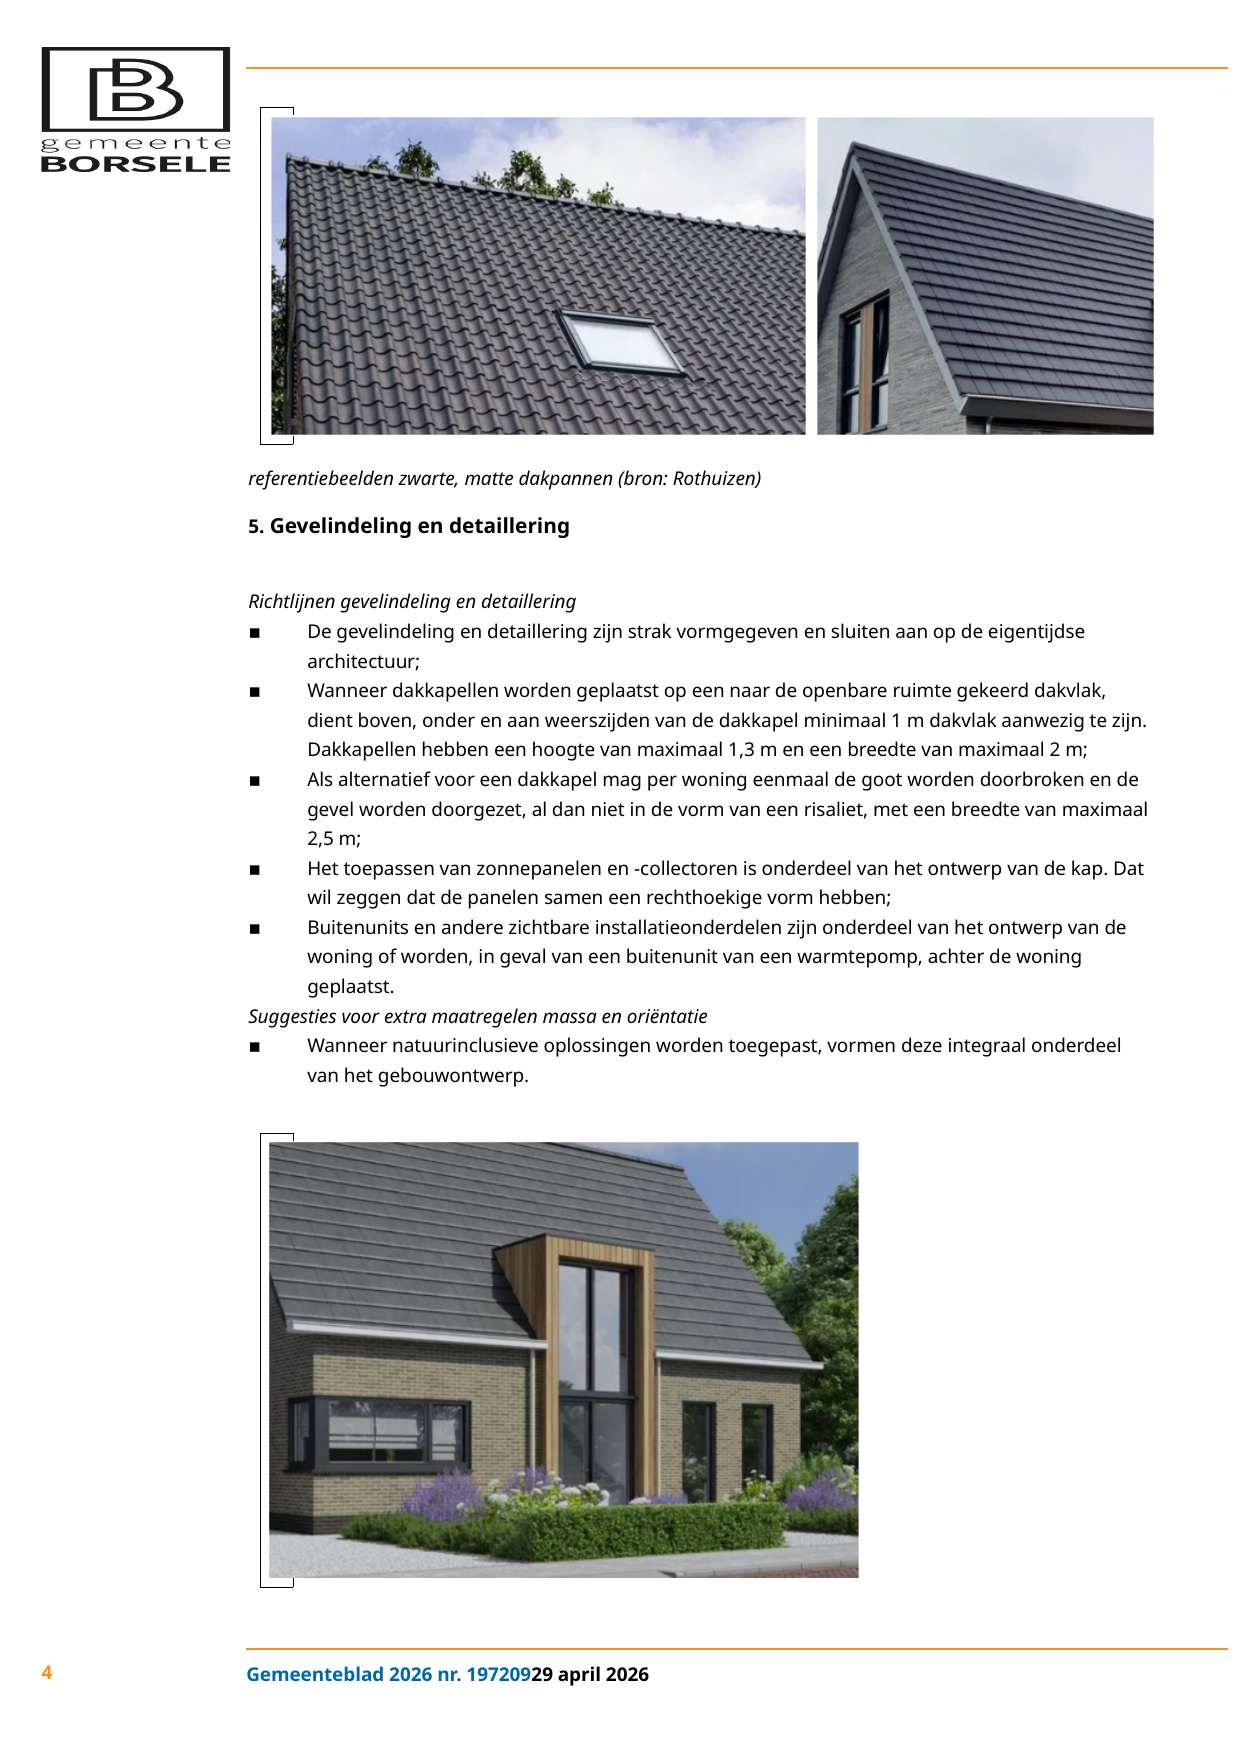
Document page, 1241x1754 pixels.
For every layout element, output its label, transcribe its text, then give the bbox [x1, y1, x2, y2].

text referentiebeelden zwarte, matte dakpannen (bron: Rothuizen) [248, 465, 1152, 491]
list Als alternatief voor een dakkapel mag per woning eenmaal de goot worden doorbroken en de gevel worden doorgezet, al dan niet in de vorm van een risaliet, met een breedte van maximaal 2,5 m; [248, 766, 1152, 851]
text 5. Gevelindeling en detaillering [248, 511, 1152, 539]
picture [268, 1141, 860, 1578]
picture [41, 47, 231, 172]
text Richtlijnen gevelindeling en detaillering [248, 589, 1152, 614]
list Het toepassen van zonnepanelen en -collectoren is onderdeel van het ontwerp van de kap. Dat wil zeggen dat de panelen samen een rechthoekige vorm hebben; [248, 855, 1152, 910]
list De gevelindeling en detaillering zijn strak vormgegeven en sluiten aan op de eigentijdse architectuur; [248, 618, 1152, 674]
list Wanneer dakkapellen worden geplaatst op een naar de openbare ruimte gekeerd dakvlak, dient boven, onder en aan weerszijden van de dakkapel minimaal 1 m dakvlak aanwezig te zijn. Dakkapellen hebben een hoogte van maximaal 1,3 m en een breedte van maximaal 2 m; [248, 677, 1152, 762]
table_header Suggesties voor extra maatregelen massa en oriëntatie Wanneer natuurinclusieve oplossingen worden toegepast, vormen deze integraal onderdeel van het gebouwontwerp. [248, 1003, 1152, 1088]
list Buitenunits en andere zichtbare installatieonderdelen zijn onderdeel van het ontwerp van de woning of worden, in geval van een buitenunit van een warmtepomp, achter de woning geplaatst. [248, 914, 1152, 999]
picture [268, 115, 1155, 436]
